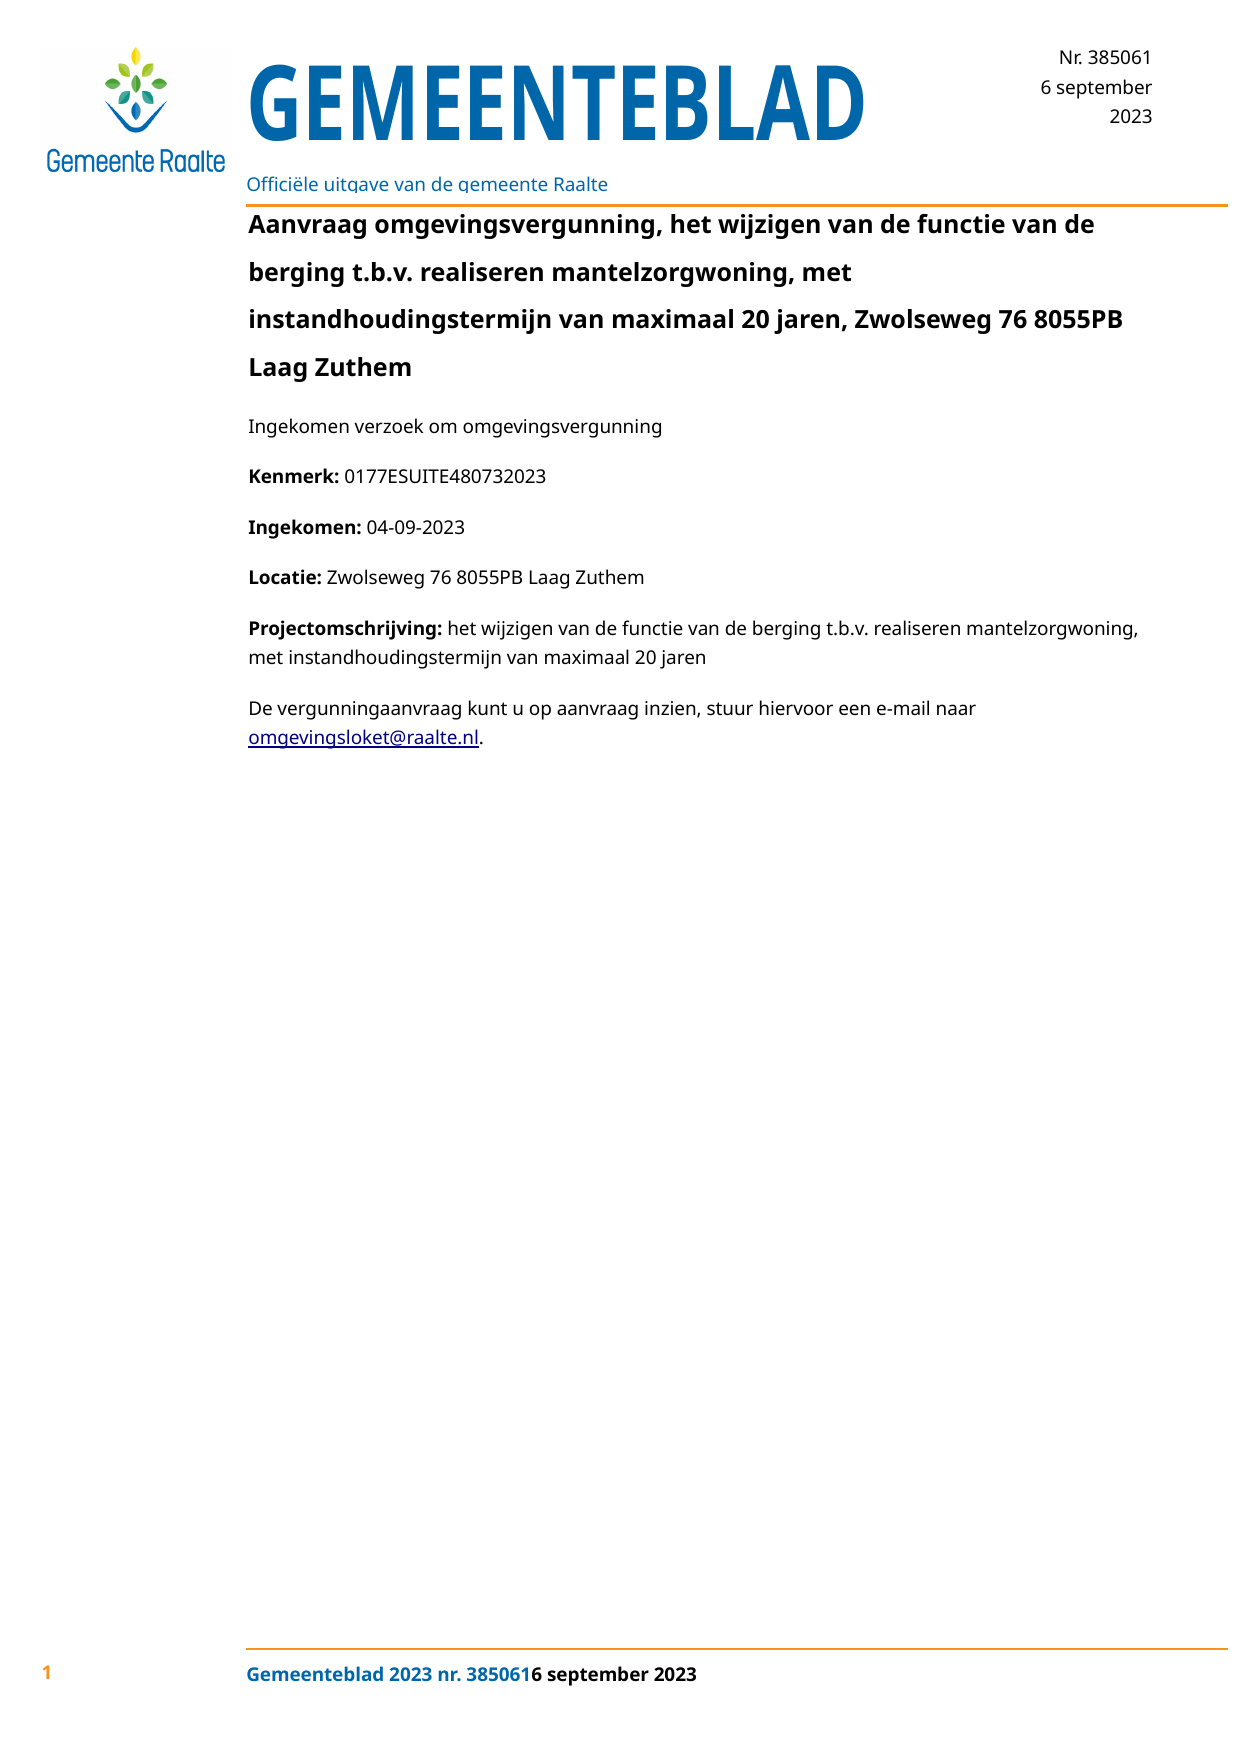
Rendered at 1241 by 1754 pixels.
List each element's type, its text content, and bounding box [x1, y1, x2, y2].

picture [41, 47, 231, 172]
text Aanvraag omgevingsvergunning, het wijzigen van de functie van de berging t.b.v. realiseren mantelzorgwoning, met instandhoudingstermijn van maximaal 20 jaren, Zwolseweg 76 8055PB Laag Zuthem [248, 207, 1152, 384]
text Ingekomen: 04-09-2023 [248, 514, 1152, 540]
text Projectomschrijving: het wijzigen van de functie van de berging t.b.v. realiseren mantelzorgwoning, met instandhoudingstermijn van maximaal 20 jaren [248, 615, 1152, 670]
text De vergunningaanvraag kunt u op aanvraag inzien, stuur hiervoor een e-mail naar omgevingsloket@raalte.nl. [248, 695, 1152, 750]
text Ingekomen verzoek om omgevingsvergunning [248, 413, 1152, 439]
text Locatie: Zwolseweg 76 8055PB Laag Zuthem [248, 564, 1152, 590]
text Kenmerk: 0177ESUITE480732023 [248, 463, 1152, 489]
